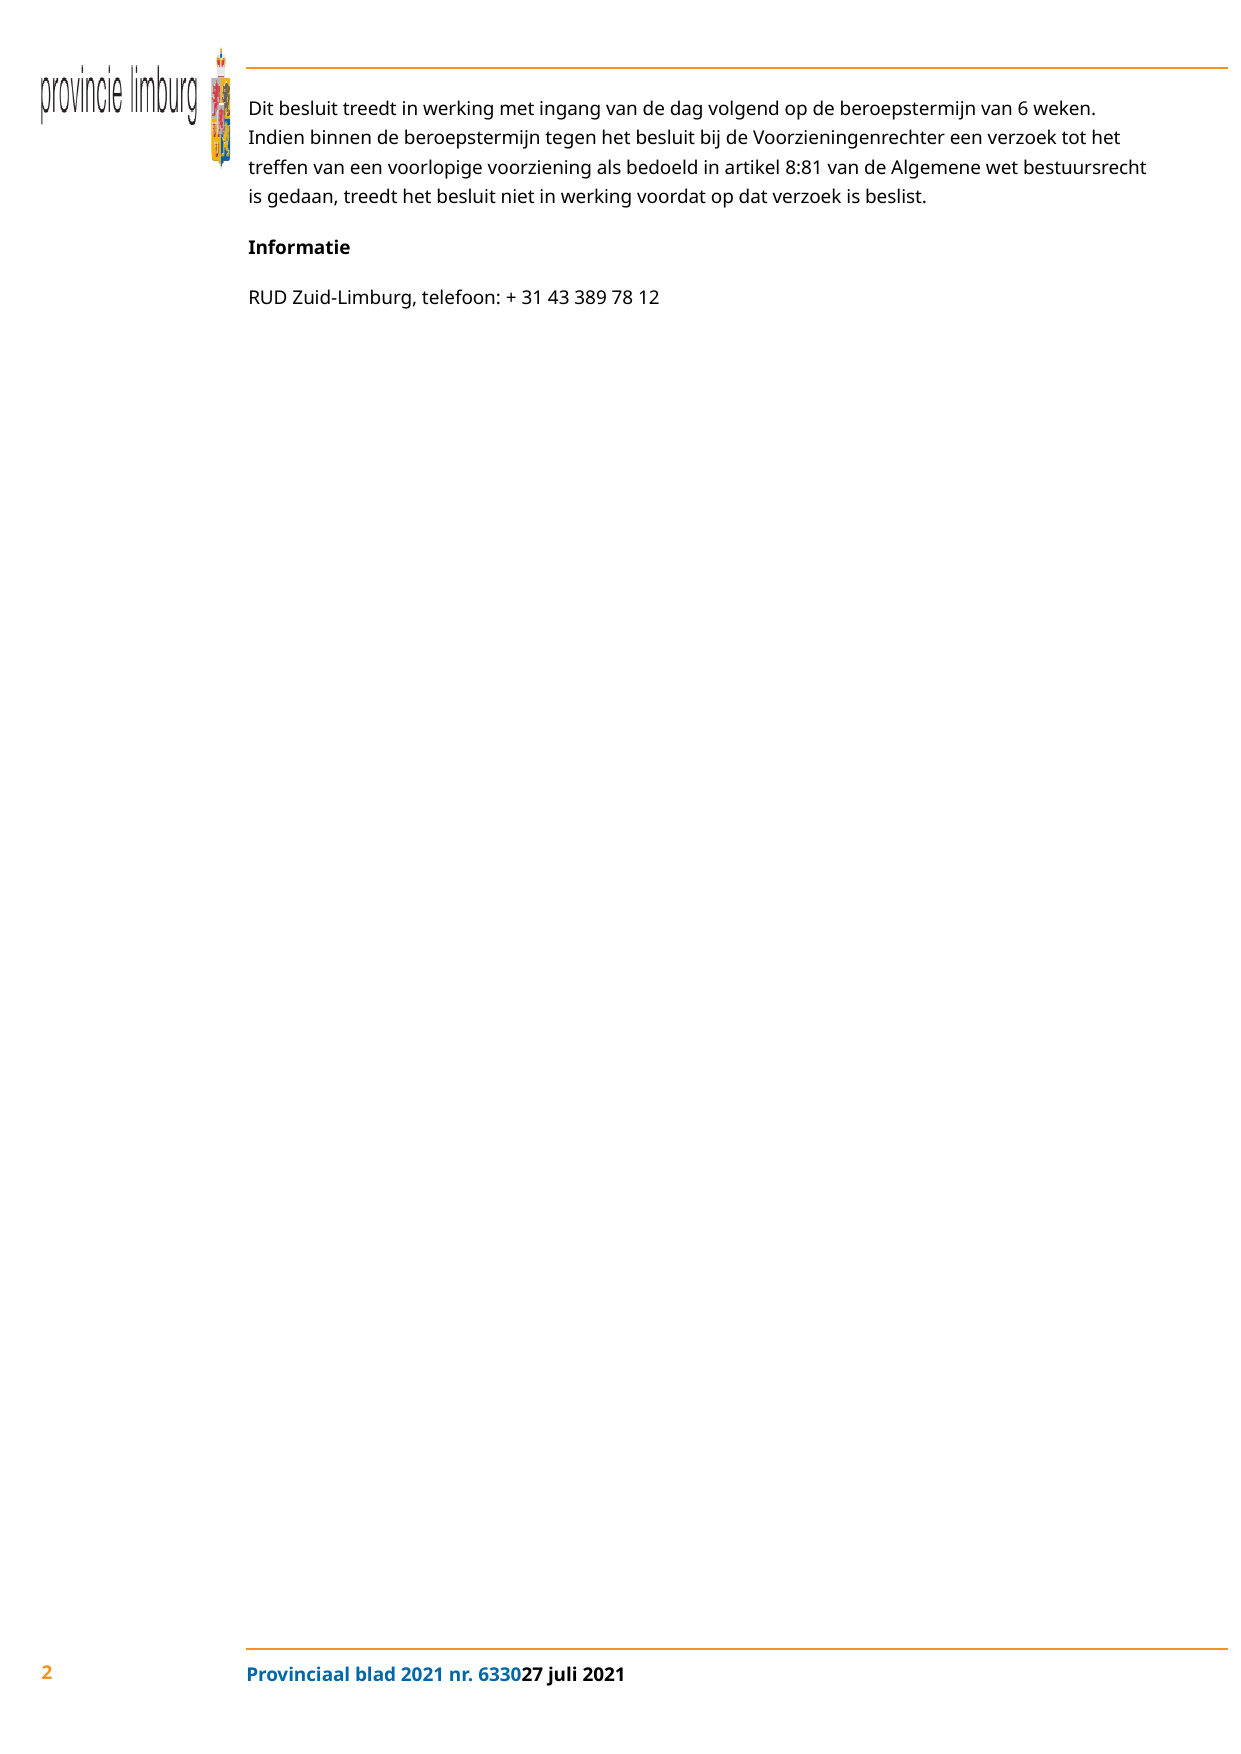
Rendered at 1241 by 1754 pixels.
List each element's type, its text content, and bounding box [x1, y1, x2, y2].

picture [41, 47, 231, 172]
text Dit besluit treedt in werking met ingang van de dag volgend op de beroepstermijn van 6 weken. Indien binnen de beroepstermijn tegen het besluit bij de Voorzieningenrechter een verzoek tot het treffen van een voorlopige voorziening als bedoeld in artikel 8:81 van de Algemene wet bestuursrecht is gedaan, treedt het besluit niet in werking voordat op dat verzoek is beslist. [248, 95, 1152, 209]
text Informatie [248, 234, 1152, 260]
text RUD Zuid-Limburg, telefoon: + 31 43 389 78 12 [248, 284, 1152, 310]
